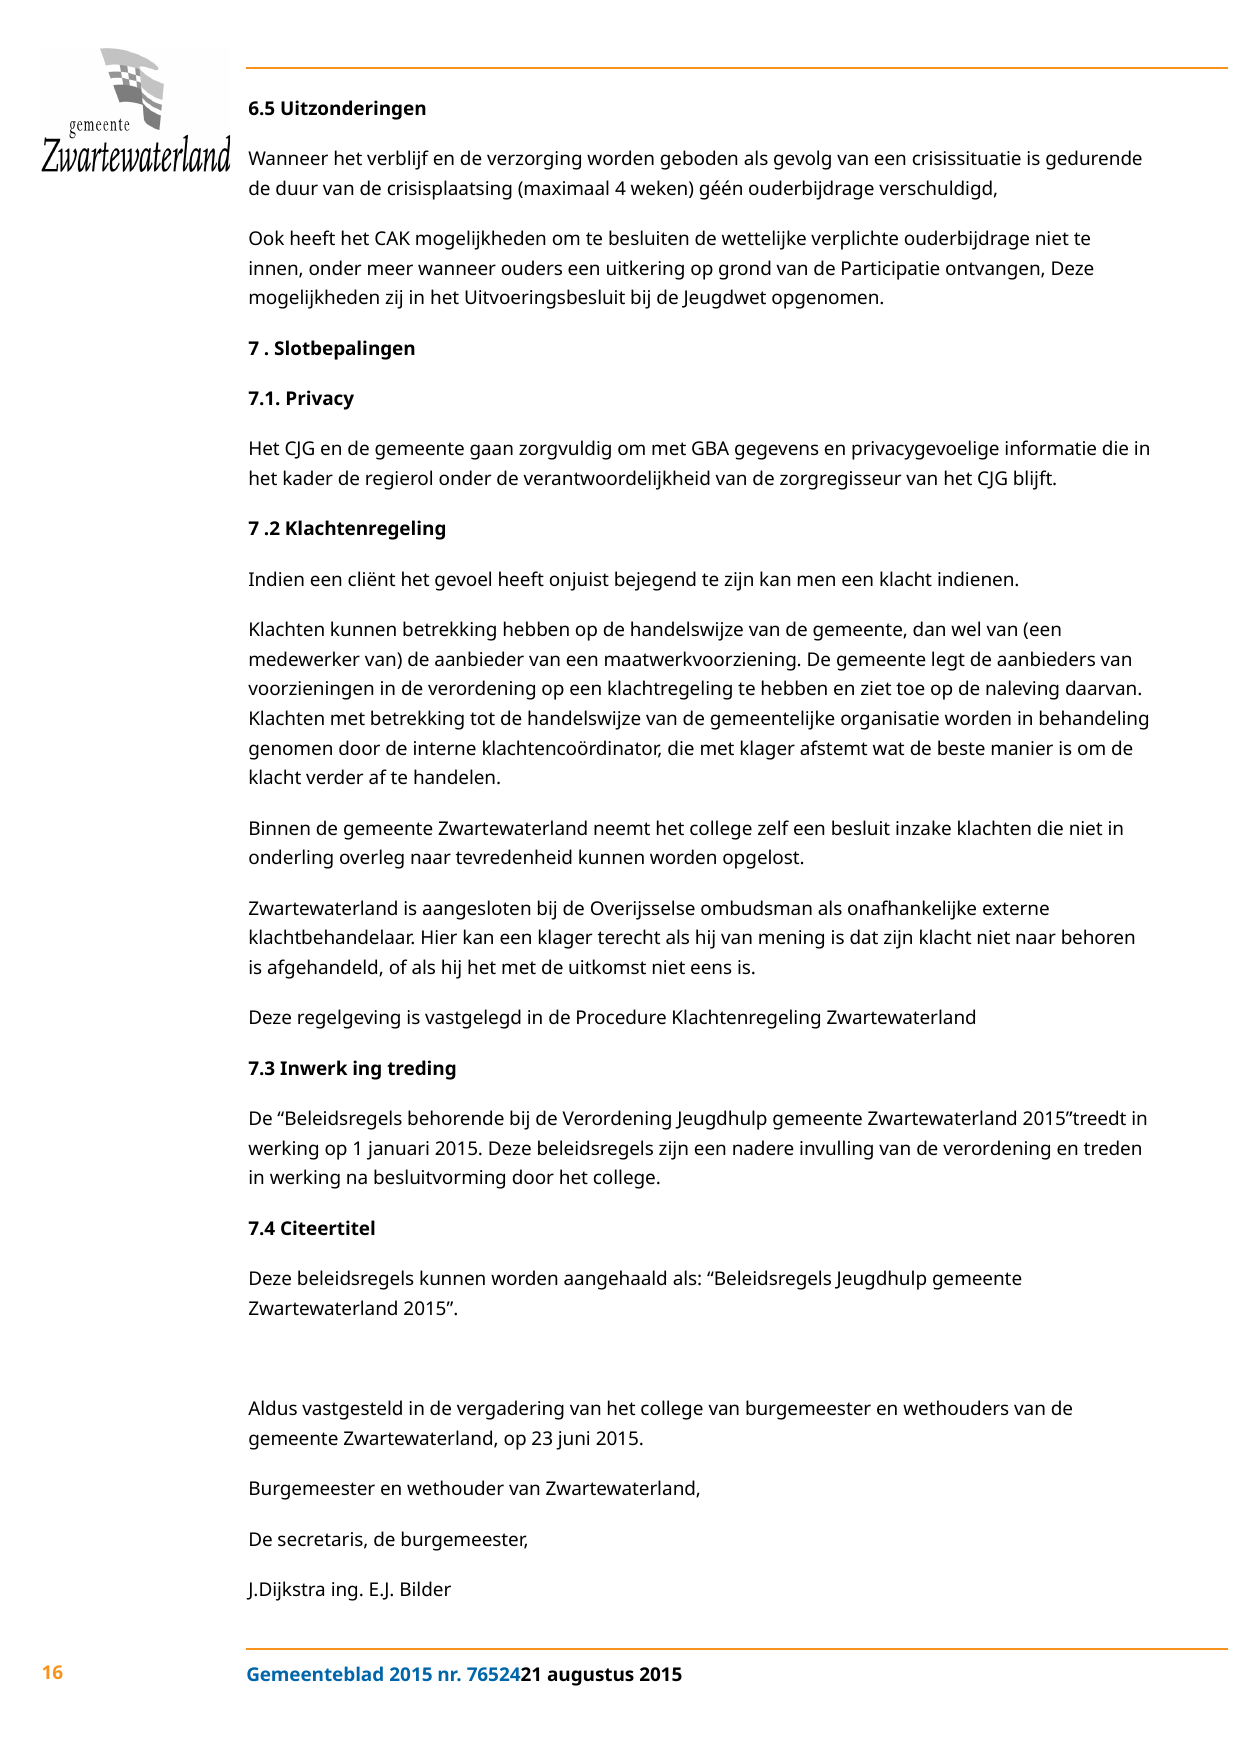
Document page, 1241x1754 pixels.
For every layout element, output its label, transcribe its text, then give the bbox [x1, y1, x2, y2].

text Aldus vastgesteld in de vergadering van het college van burgemeester en wethouders van de gemeente Zwartewaterland, op 23 juni 2015. [248, 1396, 1152, 1451]
text Deze beleidsregels kunnen worden aangehaald als: “Beleidsregels Jeugdhulp gemeente Zwartewaterland 2015”. [248, 1265, 1152, 1321]
text 7.3 Inwerk ing treding [248, 1055, 1152, 1081]
text 7.1. Privacy [248, 385, 1152, 411]
text J.Dijkstra ing. E.J. Bilder [248, 1576, 1152, 1602]
text Wanneer het verblijf en de verzorging worden geboden als gevolg van een crisissituatie is gedurende de duur van de crisisplaatsing (maximaal 4 weken) géén ouderbijdrage verschuldigd, [248, 145, 1152, 201]
text Zwartewaterland is aangesloten bij de Overijsselse ombudsman als onafhankelijke externe klachtbehandelaar. Hier kan een klager terecht als hij van mening is dat zijn klacht niet naar behoren is afgehandeld, of als hij het met de uitkomst niet eens is. [248, 895, 1152, 980]
text Indien een cliënt het gevoel heeft onjuist bejegend te zijn kan men een klacht indienen. [248, 566, 1152, 592]
text De secretaris, de burgemeester, [248, 1526, 1152, 1552]
text 7.4 Citeertitel [248, 1215, 1152, 1241]
text Deze regelgeving is vastgelegd in de Procedure Klachtenregeling Zwartewaterland [248, 1004, 1152, 1030]
text De “Beleidsregels behorende bij de Verordening Jeugdhulp gemeente Zwartewaterland 2015”treedt in werking op 1 januari 2015. Deze beleidsregels zijn een nadere invulling van de verordening en treden in werking na besluitvorming door het college. [248, 1105, 1152, 1190]
text 7 .2 Klachtenregeling [248, 516, 1152, 541]
text Klachten kunnen betrekking hebben op de handelswijze van de gemeente, dan wel van (een medewerker van) de aanbieder van een maatwerkvoorziening. De gemeente legt de aanbieders van voorzieningen in de verordening op een klachtregeling te hebben en ziet toe op de naleving daarvan. Klachten met betrekking tot de handelswijze van de gemeentelijke organisatie worden in behandeling genomen door de interne klachtencoördinator, die met klager afstemt wat de beste manier is om de klacht verder af te handelen. [248, 616, 1152, 790]
text 6.5 Uitzonderingen [248, 95, 1152, 121]
text Ook heeft het CAK mogelijkheden om te besluiten de wettelijke verplichte ouderbijdrage niet te innen, onder meer wanneer ouders een uitkering op grond van de Participatie ontvangen, Deze mogelijkheden zij in het Uitvoeringsbesluit bij de Jeugdwet opgenomen. [248, 225, 1152, 310]
text Het CJG en de gemeente gaan zorgvuldig om met GBA gegevens en privacygevoelige informatie die in het kader de regierol onder de verantwoordelijkheid van de zorgregisseur van het CJG blijft. [248, 436, 1152, 491]
text 7 . Slotbepalingen [248, 335, 1152, 361]
picture [41, 47, 231, 172]
text Binnen de gemeente Zwartewaterland neemt het college zelf een besluit inzake klachten die niet in onderling overleg naar tevredenheid kunnen worden opgelost. [248, 815, 1152, 870]
text Burgemeester en wethouder van Zwartewaterland, [248, 1476, 1152, 1501]
